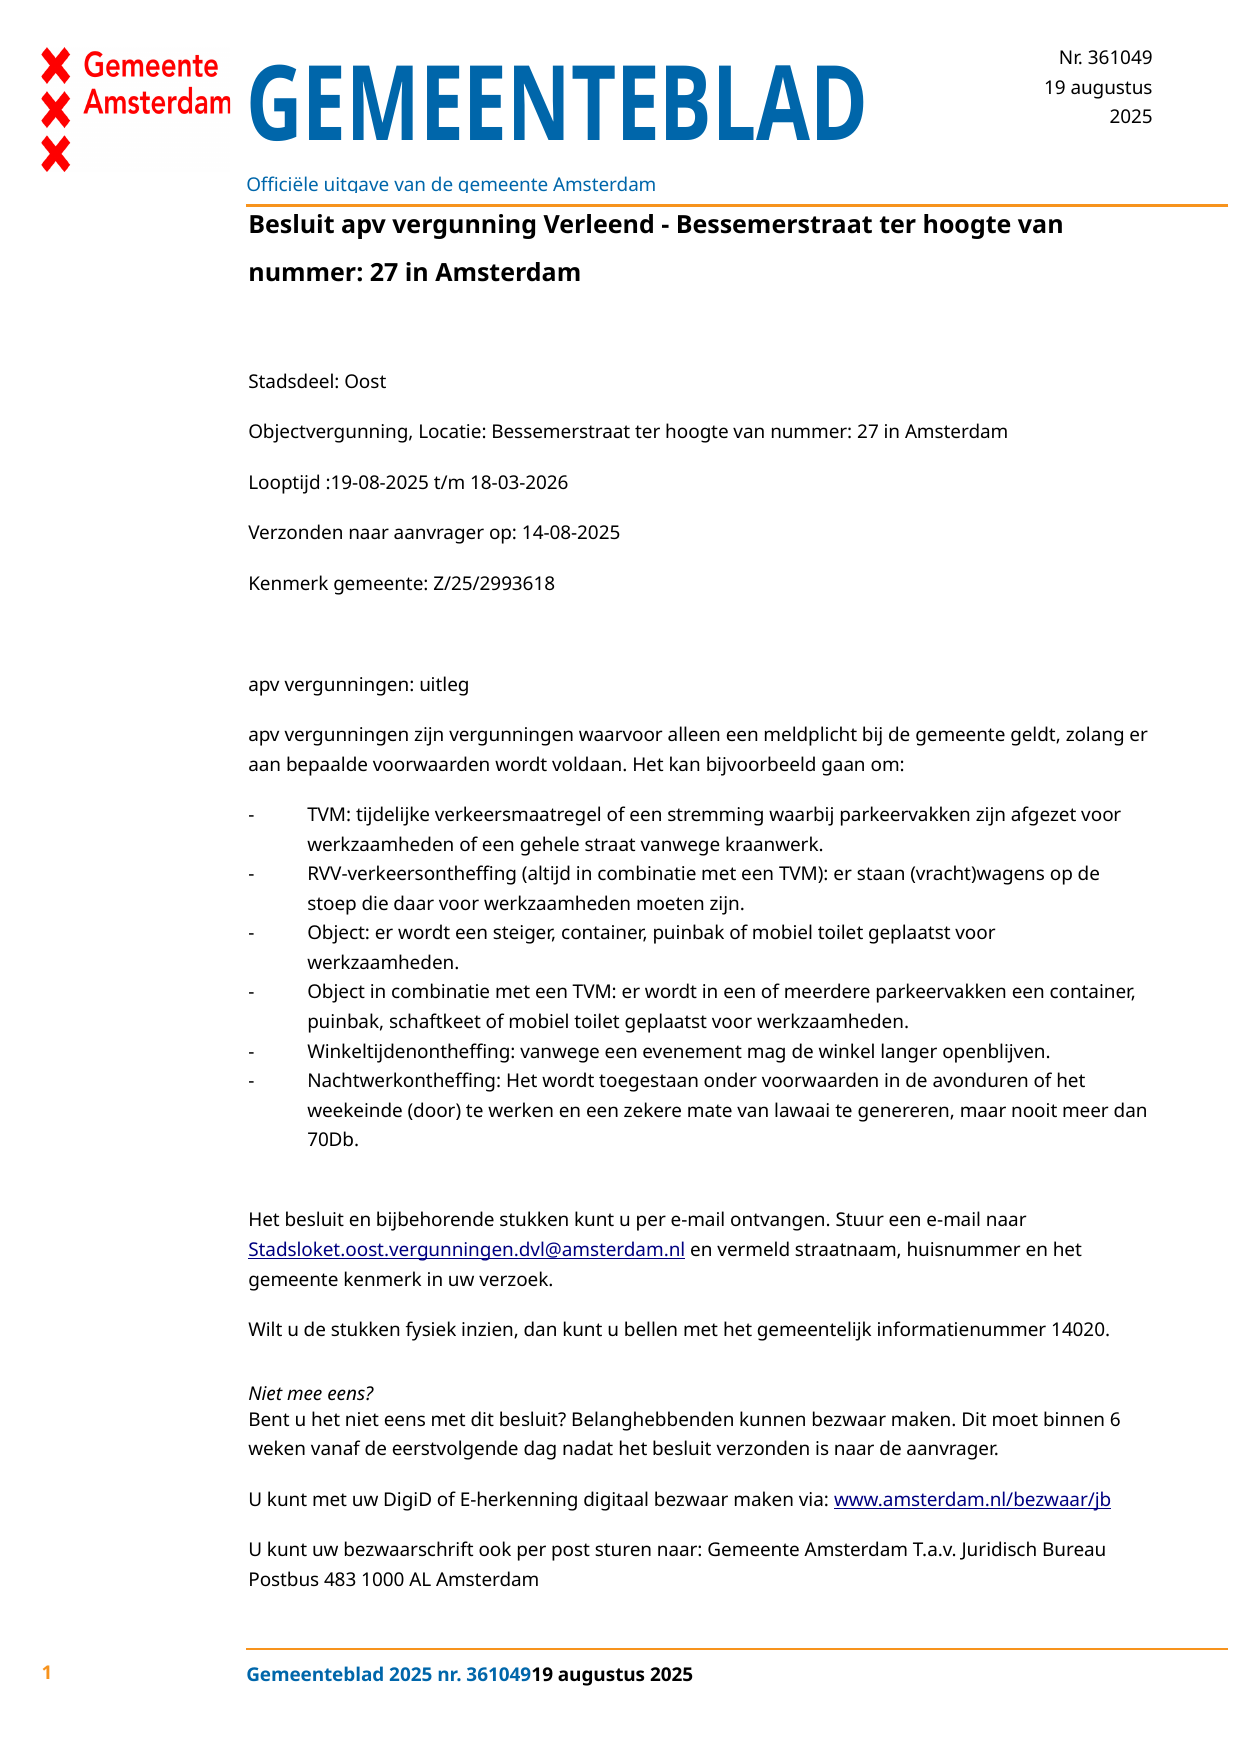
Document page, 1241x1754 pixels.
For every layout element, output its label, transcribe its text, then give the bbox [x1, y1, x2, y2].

text U kunt met uw DigiD of E-herkenning digitaal bezwaar maken via: www.amsterdam.nl/bezwaar/jb [248, 1486, 1152, 1512]
text Wilt u de stukken fysiek inzien, dan kunt u bellen met het gemeentelijk informatienummer 14020. [248, 1316, 1152, 1342]
text Objectvergunning, Locatie: Bessemerstraat ter hoogte van nummer: 27 in Amsterdam [248, 419, 1152, 444]
list Object: er wordt een steiger, container, puinbak of mobiel toilet geplaatst voor werkzaamheden. [248, 919, 1152, 975]
list Winkeltijdenontheffing: vanwege een evenement mag de winkel langer openblijven. [248, 1038, 1152, 1064]
picture [41, 47, 231, 172]
text Kenmerk gemeente: Z/25/2993618 [248, 570, 1152, 596]
text Looptijd :19-08-2025 t/m 18-03-2026 [248, 469, 1152, 495]
list TVM: tijdelijke verkeersmaatregel of een stremming waarbij parkeervakken zijn afgezet voor werkzaamheden of een gehele straat vanwege kraanwerk. [248, 801, 1152, 857]
text apv vergunningen zijn vergunningen waarvoor alleen een meldplicht bij de gemeente geldt, zolang er aan bepaalde voorwaarden wordt voldaan. Het kan bijvoorbeeld gaan om: [248, 721, 1152, 777]
text U kunt uw bezwaarschrift ook per post sturen naar: Gemeente Amsterdam T.a.v. Juridisch Bureau Postbus 483 1000 AL Amsterdam [248, 1536, 1152, 1592]
text Stadsdeel: Oost [248, 368, 1152, 394]
text apv vergunningen: uitleg [248, 671, 1152, 697]
text Bent u het niet eens met dit besluit? Belanghebbenden kunnen bezwaar maken. Dit moet binnen 6 weken vanaf de eerstvolgende dag nadat het besluit verzonden is naar de aanvrager. [248, 1406, 1152, 1461]
text Verzonden naar aanvrager op: 14-08-2025 [248, 519, 1152, 545]
list Object in combinatie met een TVM: er wordt in een of meerdere parkeervakken een container, puinbak, schaftkeet of mobiel toilet geplaatst voor werkzaamheden. [248, 979, 1152, 1034]
text Het besluit en bijbehorende stukken kunt u per e-mail ontvangen. Stuur een e-mail naar Stadsloket.oost.vergunningen.dvl@amsterdam.nl en vermeld straatnaam, huisnummer en het gemeente kenmerk in uw verzoek. [248, 1207, 1152, 1292]
text Besluit apv vergunning Verleend - Bessemerstraat ter hoogte van nummer: 27 in Amsterdam [248, 207, 1152, 288]
list Nachtwerkontheffing: Het wordt toegestaan onder voorwaarden in de avonduren of het weekeinde (door) te werken en een zekere mate van lawaai te genereren, maar nooit meer dan 70Db. [248, 1067, 1152, 1152]
list RVV-verkeersontheffing (altijd in combinatie met een TVM): er staan (vracht)wagens op de stoep die daar voor werkzaamheden moeten zijn. [248, 860, 1152, 916]
text Niet mee eens? [248, 1380, 1152, 1406]
